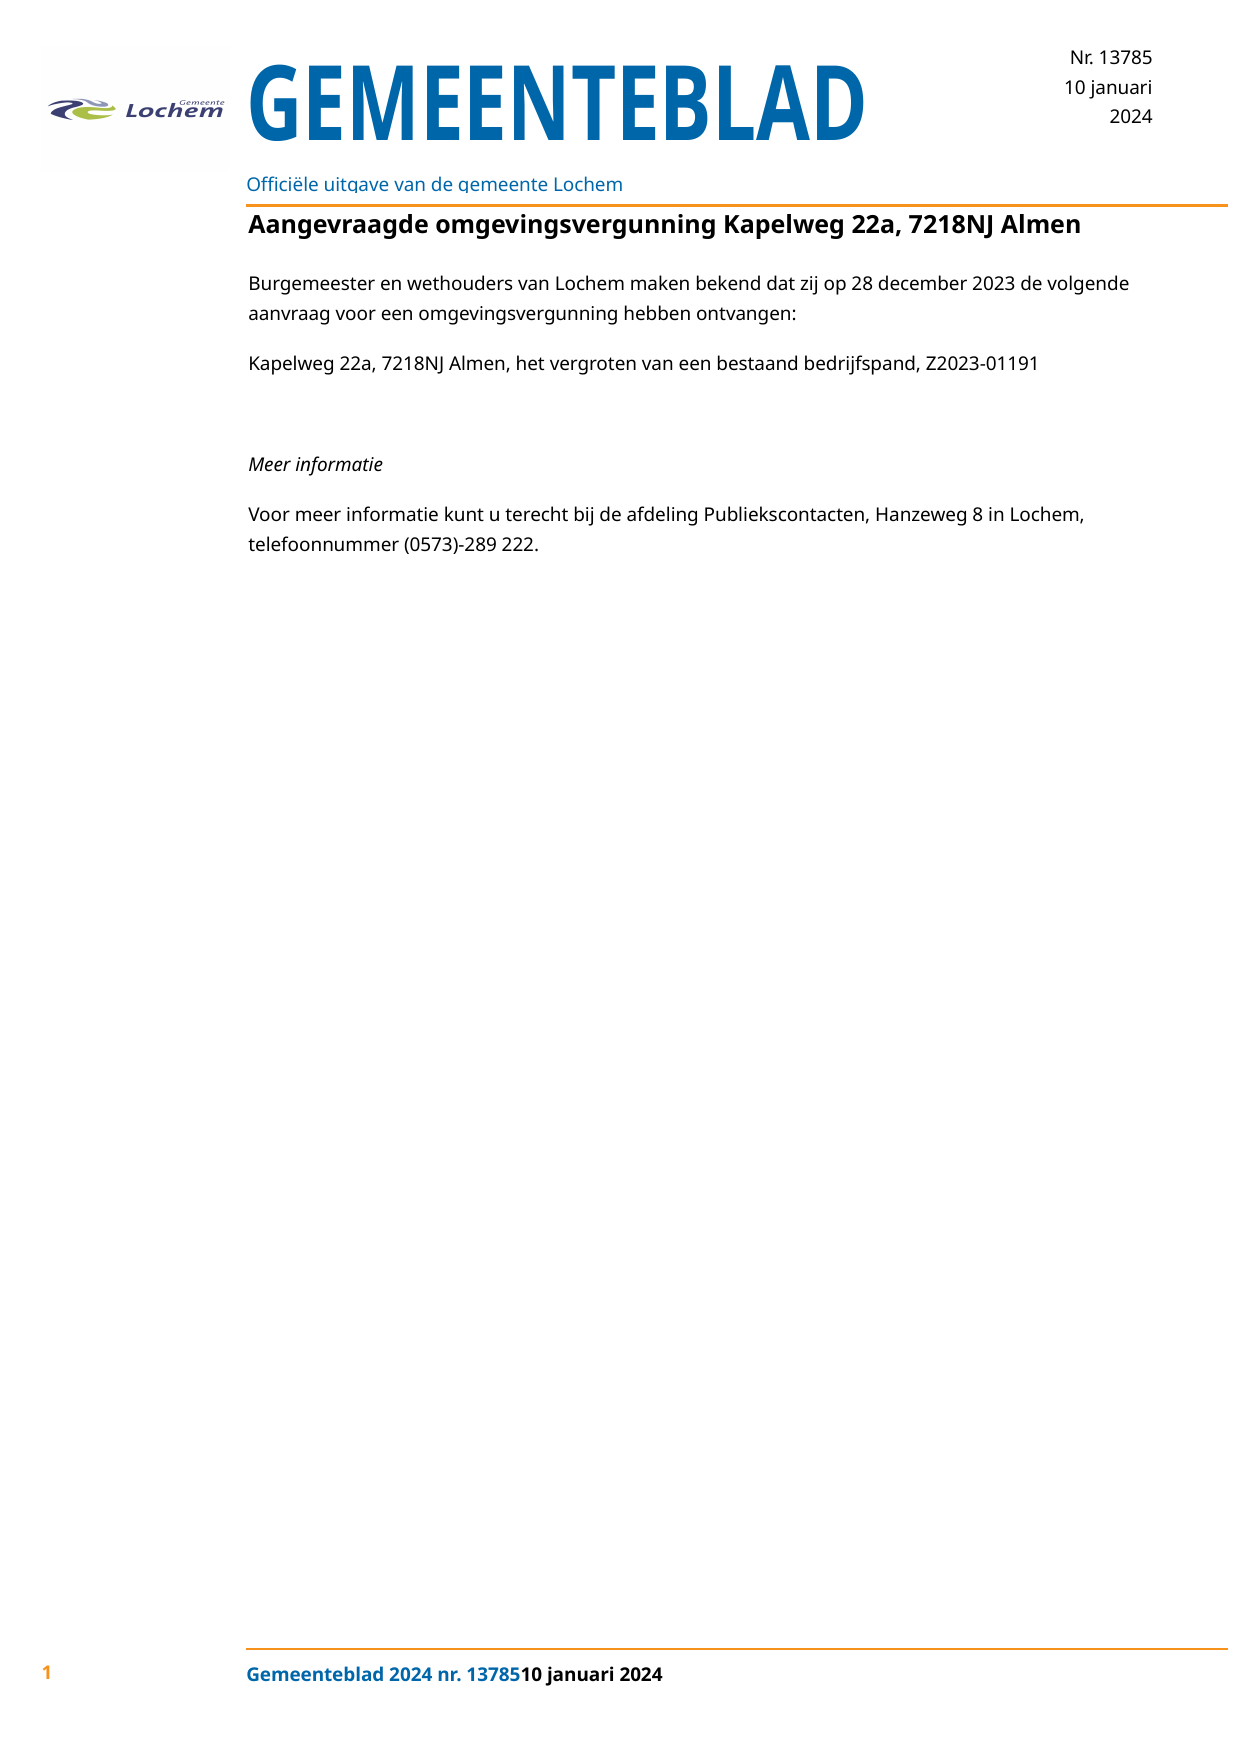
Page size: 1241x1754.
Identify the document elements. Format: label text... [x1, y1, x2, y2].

text Meer informatie [248, 451, 1152, 477]
picture [41, 47, 231, 172]
text Burgemeester en wethouders van Lochem maken bekend dat zij op 28 december 2023 de volgende aanvraag voor een omgevingsvergunning hebben ontvangen: [248, 270, 1152, 326]
text Voor meer informatie kunt u terecht bij de afdeling Publiekscontacten, Hanzeweg 8 in Lochem, telefoonnummer (0573)-289 222. [248, 502, 1152, 557]
text Aangevraagde omgevingsvergunning Kapelweg 22a, 7218NJ Almen [248, 207, 1152, 241]
text Kapelweg 22a, 7218NJ Almen, het vergroten van een bestaand bedrijfspand, Z2023-01191 [248, 350, 1152, 376]
